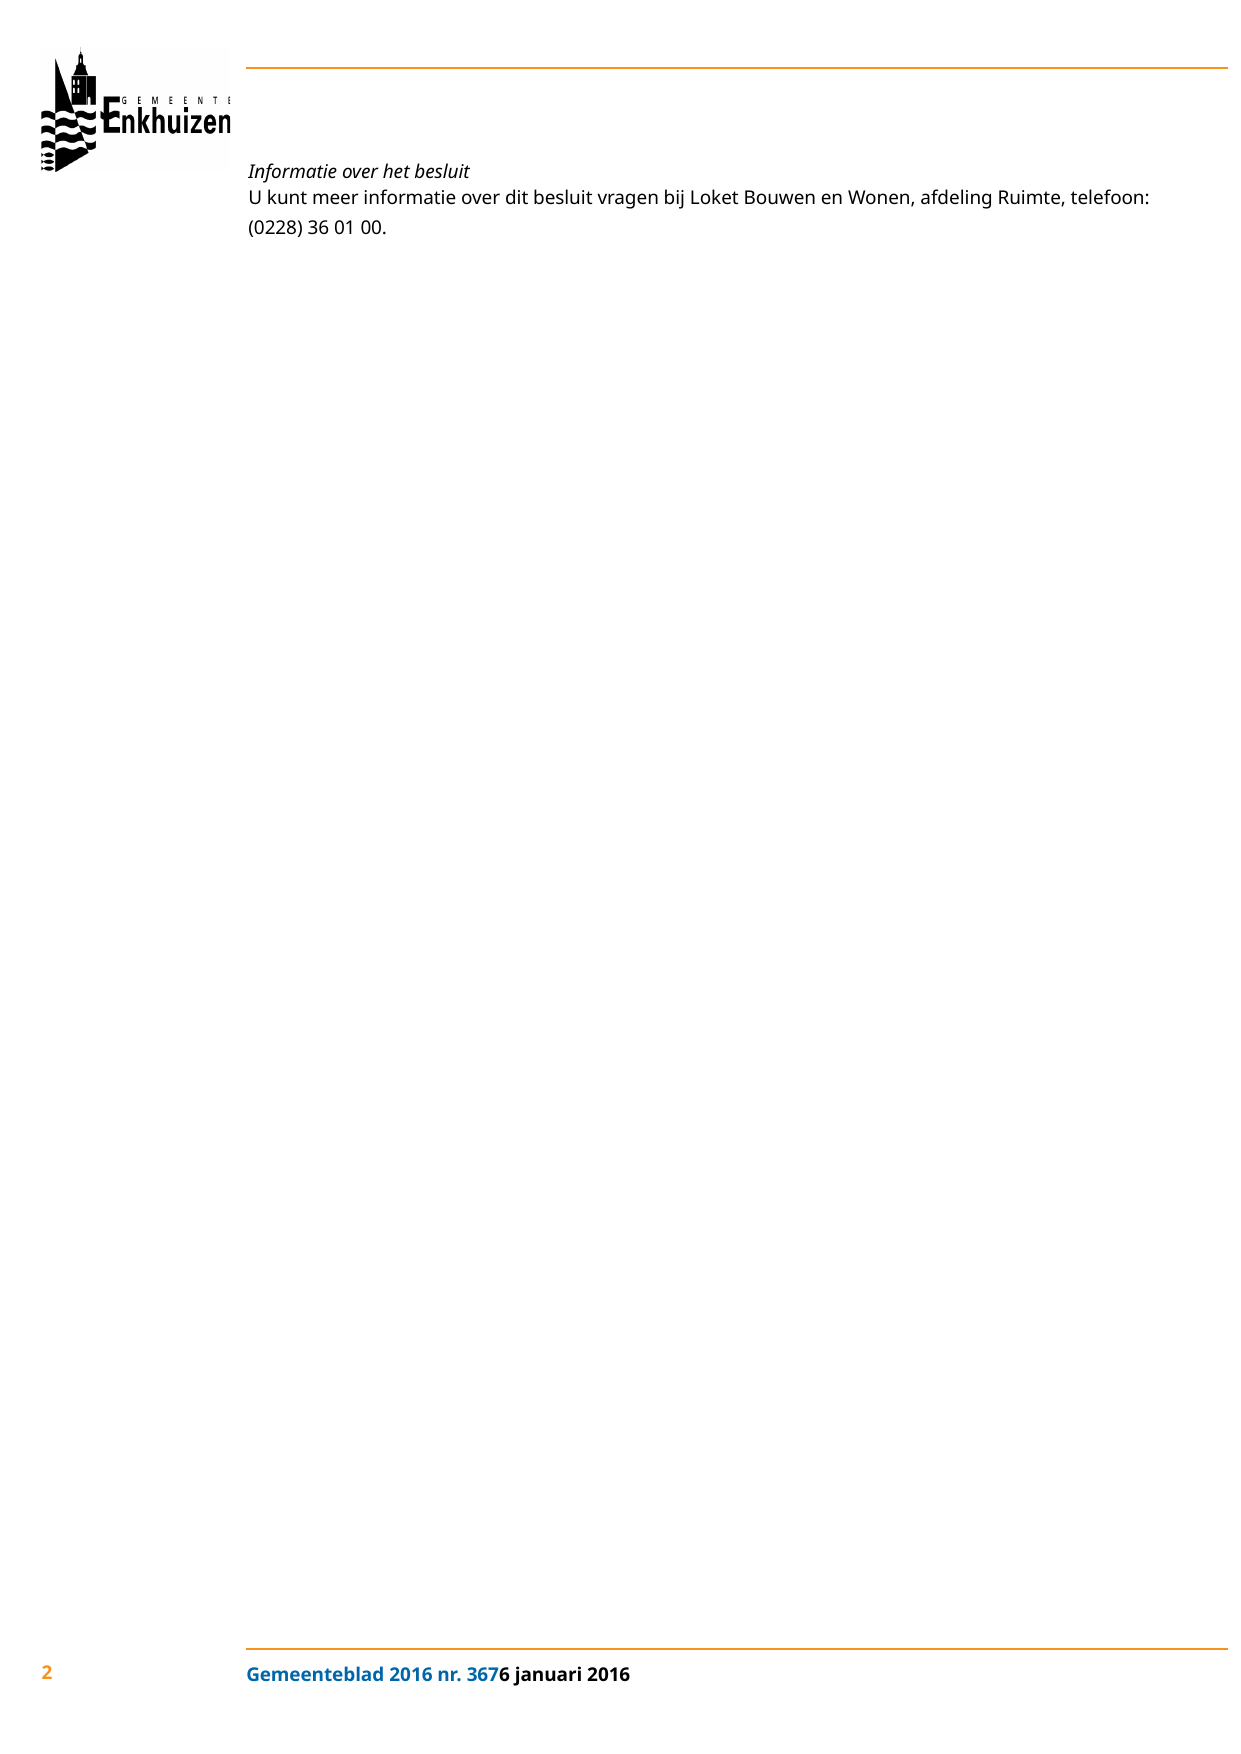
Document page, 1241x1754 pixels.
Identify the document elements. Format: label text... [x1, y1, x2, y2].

picture [41, 47, 231, 172]
text Informatie over het besluit [248, 159, 1152, 184]
text U kunt meer informatie over dit besluit vragen bij Loket Bouwen en Wonen, afdeling Ruimte, telefoon: (0228) 36 01 00. [248, 184, 1152, 240]
